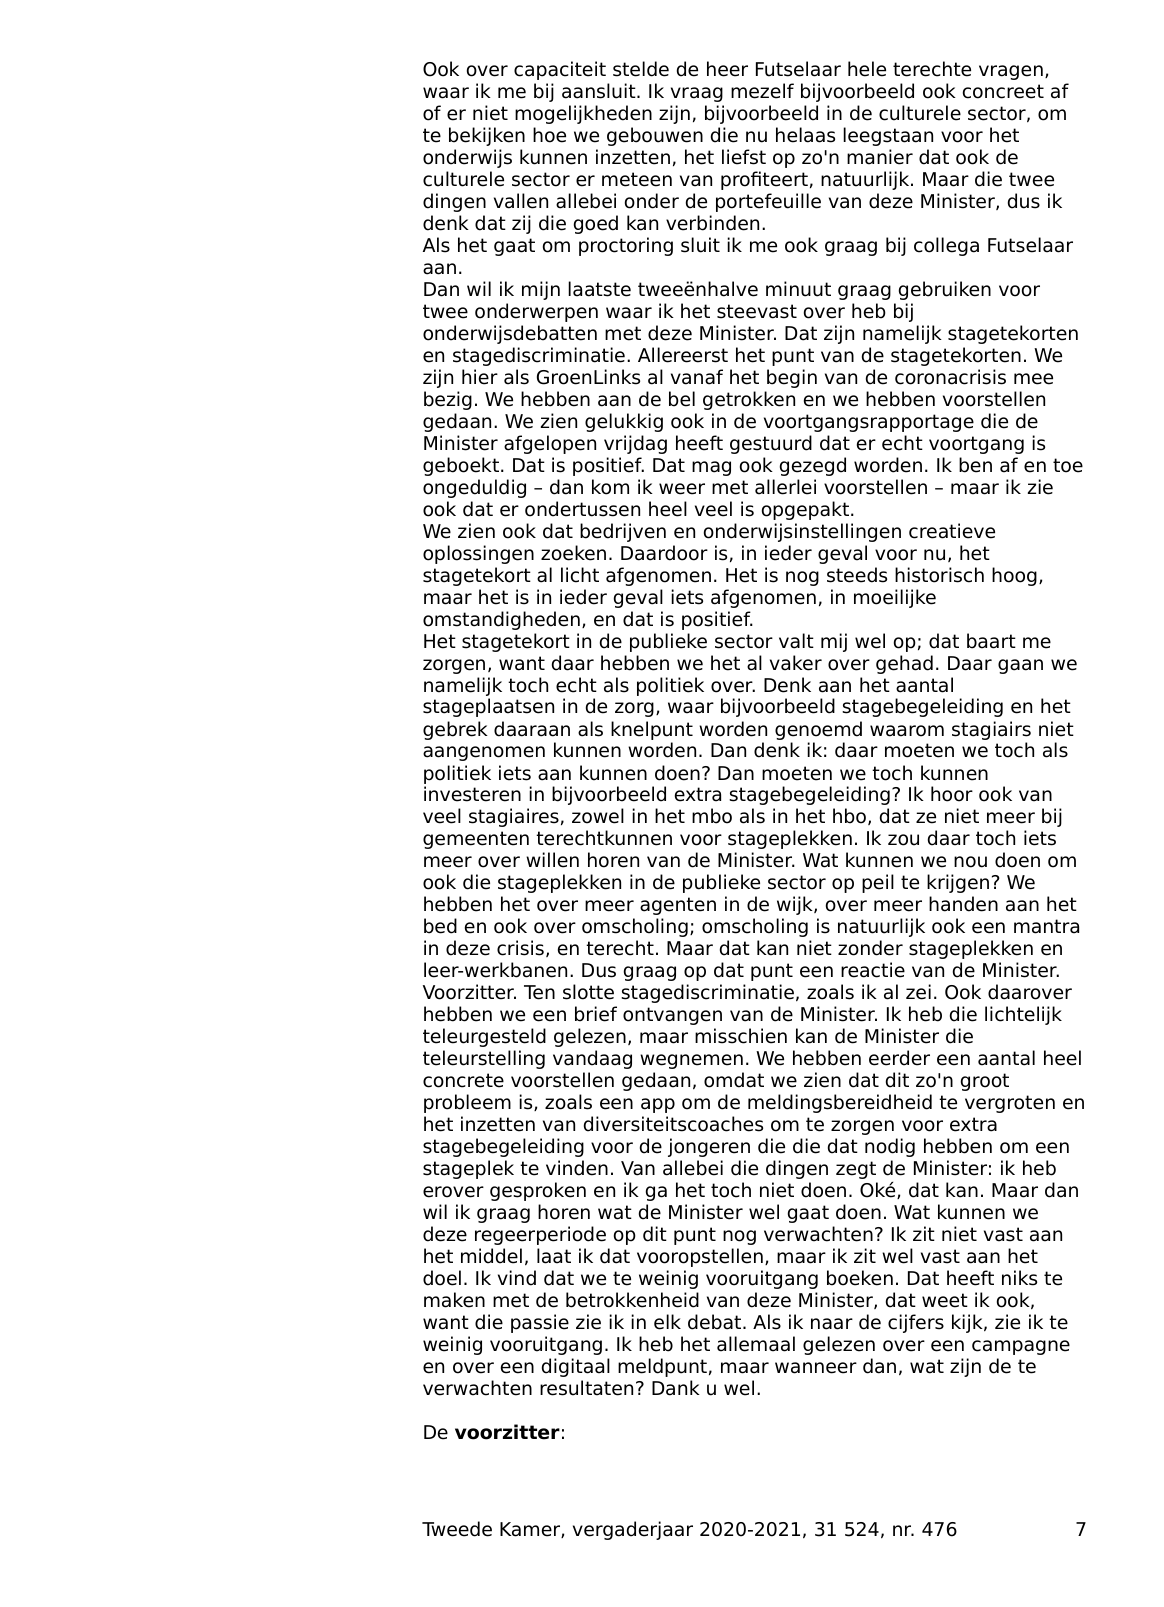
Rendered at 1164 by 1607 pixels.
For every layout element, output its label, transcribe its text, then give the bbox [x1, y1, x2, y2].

text Dan wil ik mijn laatste tweeënhalve minuut graag gebruiken voor twee onderwerpen waar ik het steevast over heb bij onderwijsdebatten met deze Minister. Dat zijn namelijk stagetekorten en stagediscriminatie. Allereerst het punt van de stagetekorten. We zijn hier als GroenLinks al vanaf het begin van de coronacrisis mee bezig. We hebben aan de bel getrokken en we hebben voorstellen gedaan. We zien gelukkig ook in de voortgangsrapportage die de Minister afgelopen vrijdag heeft gestuurd dat er echt voortgang is geboekt. Dat is positief. Dat mag ook gezegd worden. Ik ben af en toe ongeduldig – dan kom ik weer met allerlei voorstellen – maar ik zie ook dat er ondertussen heel veel is opgepakt. [422, 279, 1087, 521]
text Als het gaat om proctoring sluit ik me ook graag bij collega Futselaar aan. [422, 235, 1087, 279]
text Ook over capaciteit stelde de heer Futselaar hele terechte vragen, waar ik me bij aansluit. Ik vraag mezelf bijvoorbeeld ook concreet af of er niet mogelijkheden zijn, bijvoorbeeld in de culturele sector, om te bekijken hoe we gebouwen die nu helaas leegstaan voor het onderwijs kunnen inzetten, het liefst op zo'n manier dat ook de culturele sector er meteen van profiteert, natuurlijk. Maar die twee dingen vallen allebei onder de portefeuille van deze Minister, dus ik denk dat zij die goed kan verbinden. [422, 59, 1087, 235]
text De voorzitter: [422, 1422, 1087, 1444]
text Het stagetekort in de publieke sector valt mij wel op; dat baart me zorgen, want daar hebben we het al vaker over gehad. Daar gaan we namelijk toch echt als politiek over. Denk aan het aantal stageplaatsen in de zorg, waar bijvoorbeeld stagebegeleiding en het gebrek daaraan als knelpunt worden genoemd waarom stagiairs niet aangenomen kunnen worden. Dan denk ik: daar moeten we toch als politiek iets aan kunnen doen? Dan moeten we toch kunnen investeren in bijvoorbeeld extra stagebegeleiding? Ik hoor ook van veel stagiaires, zowel in het mbo als in het hbo, dat ze niet meer bij gemeenten terechtkunnen voor stageplekken. Ik zou daar toch iets meer over willen horen van de Minister. Wat kunnen we nou doen om ook die stageplekken in de publieke sector op peil te krijgen? We hebben het over meer agenten in de wijk, over meer handen aan het bed en ook over omscholing; omscholing is natuurlijk ook een mantra in deze crisis, en terecht. Maar dat kan niet zonder stageplekken en leer-werkbanen. Dus graag op dat punt een reactie van de Minister. [422, 631, 1087, 982]
text We zien ook dat bedrijven en onderwijsinstellingen creatieve oplossingen zoeken. Daardoor is, in ieder geval voor nu, het stagetekort al licht afgenomen. Het is nog steeds historisch hoog, maar het is in ieder geval iets afgenomen, in moeilijke omstandigheden, en dat is positief. [422, 521, 1087, 631]
text Voorzitter. Ten slotte stagediscriminatie, zoals ik al zei. Ook daarover hebben we een brief ontvangen van de Minister. Ik heb die lichtelijk teleurgesteld gelezen, maar misschien kan de Minister die teleurstelling vandaag wegnemen. We hebben eerder een aantal heel concrete voorstellen gedaan, omdat we zien dat dit zo'n groot probleem is, zoals een app om de meldingsbereidheid te vergroten en het inzetten van diversiteitscoaches om te zorgen voor extra stagebegeleiding voor de jongeren die die dat nodig hebben om een stageplek te vinden. Van allebei die dingen zegt de Minister: ik heb erover gesproken en ik ga het toch niet doen. Oké, dat kan. Maar dan wil ik graag horen wat de Minister wel gaat doen. Wat kunnen we deze regeerperiode op dit punt nog verwachten? Ik zit niet vast aan het middel, laat ik dat vooropstellen, maar ik zit wel vast aan het doel. Ik vind dat we te weinig vooruitgang boeken. Dat heeft niks te maken met de betrokkenheid van deze Minister, dat weet ik ook, want die passie zie ik in elk debat. Als ik naar de cijfers kijk, zie ik te weinig vooruitgang. Ik heb het allemaal gelezen over een campagne en over een digitaal meldpunt, maar wanneer dan, wat zijn de te verwachten resultaten? Dank u wel. [422, 982, 1087, 1400]
